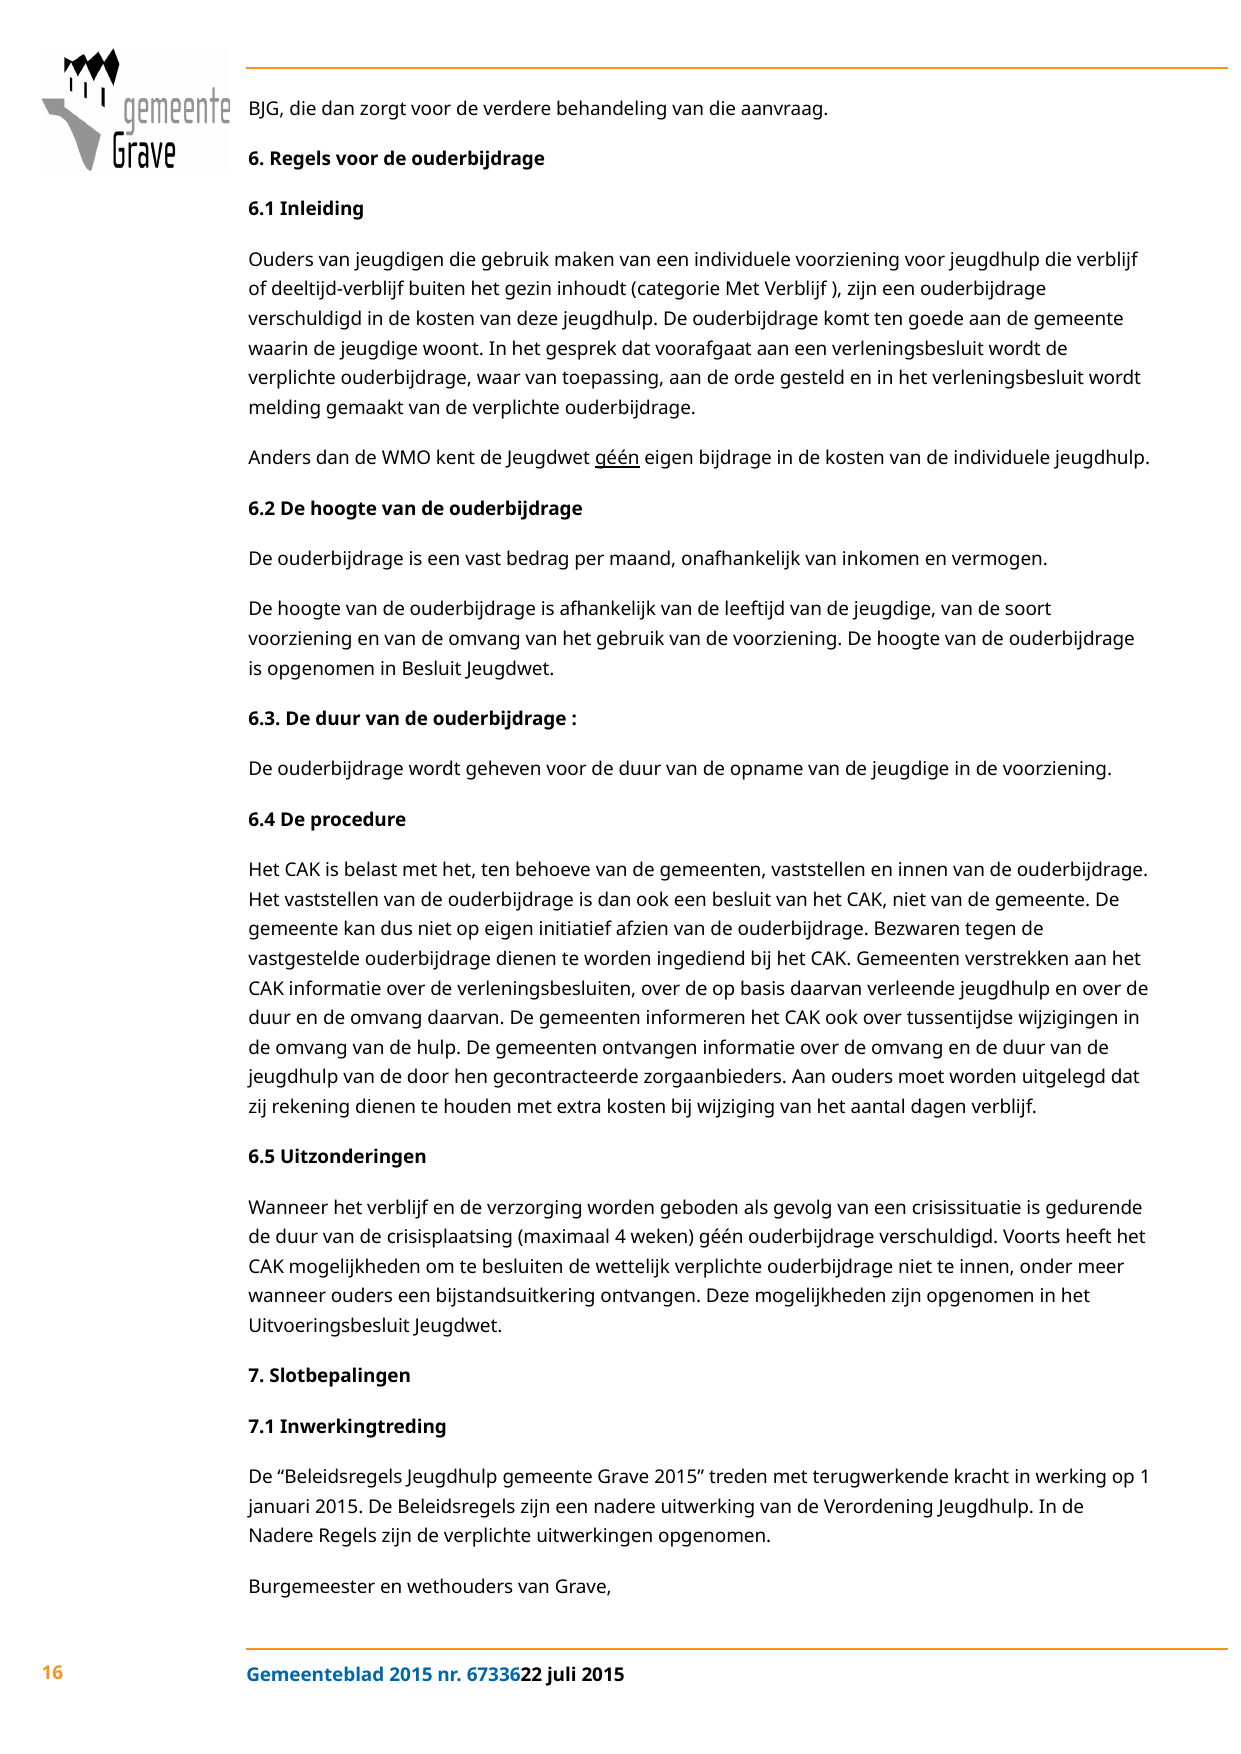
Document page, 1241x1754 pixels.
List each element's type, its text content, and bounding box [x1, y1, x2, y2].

text De “Beleidsregels Jeugdhulp gemeente Grave 2015” treden met terugwerkende kracht in werking op 1 januari 2015. De Beleidsregels zijn een nadere uitwerking van de Verordening Jeugdhulp. In de Nadere Regels zijn de verplichte uitwerkingen opgenomen. [248, 1463, 1152, 1548]
text De ouderbijdrage is een vast bedrag per maand, onafhankelijk van inkomen en vermogen. [248, 545, 1152, 571]
text 6. Regels voor de ouderbijdrage [248, 145, 1152, 171]
text BJG, die dan zorgt voor de verdere behandeling van die aanvraag. [248, 95, 1152, 121]
text Burgemeester en wethouders van Grave, [248, 1573, 1152, 1599]
text 6.2 De hoogte van de ouderbijdrage [248, 495, 1152, 521]
picture [41, 47, 231, 172]
text 6.5 Uitzonderingen [248, 1143, 1152, 1169]
text 6.3. De duur van de ouderbijdrage : [248, 705, 1152, 731]
text Wanneer het verblijf en de verzorging worden geboden als gevolg van een crisissituatie is gedurende de duur van de crisisplaatsing (maximaal 4 weken) géén ouderbijdrage verschuldigd. Voorts heeft het CAK mogelijkheden om te besluiten de wettelijk verplichte ouderbijdrage niet te innen, onder meer wanneer ouders een bijstandsuitkering ontvangen. Deze mogelijkheden zijn opgenomen in het Uitvoeringsbesluit Jeugdwet. [248, 1194, 1152, 1338]
text 6.4 De procedure [248, 806, 1152, 832]
text Het CAK is belast met het, ten behoeve van de gemeenten, vaststellen en innen van de ouderbijdrage. Het vaststellen van de ouderbijdrage is dan ook een besluit van het CAK, niet van de gemeente. De gemeente kan dus niet op eigen initiatief afzien van de ouderbijdrage. Bezwaren tegen de vastgestelde ouderbijdrage dienen te worden ingediend bij het CAK. Gemeenten verstrekken aan het CAK informatie over de verleningsbesluiten, over de op basis daarvan verleende jeugdhulp en over de duur en de omvang daarvan. De gemeenten informeren het CAK ook over tussentijdse wijzigingen in de omvang van de hulp. De gemeenten ontvangen informatie over de omvang en de duur van de jeugdhulp van de door hen gecontracteerde zorgaanbieders. Aan ouders moet worden uitgelegd dat zij rekening dienen te houden met extra kosten bij wijziging van het aantal dagen verblijf. [248, 856, 1152, 1119]
text De hoogte van de ouderbijdrage is afhankelijk van de leeftijd van de jeugdige, van de soort voorziening en van de omvang van het gebruik van de voorziening. De hoogte van de ouderbijdrage is opgenomen in Besluit Jeugdwet. [248, 596, 1152, 681]
text 7. Slotbepalingen [248, 1363, 1152, 1388]
text Anders dan de WMO kent de Jeugdwet géén eigen bijdrage in de kosten van de individuele jeugdhulp. [248, 444, 1152, 470]
text De ouderbijdrage wordt geheven voor de duur van de opname van de jeugdige in de voorziening. [248, 756, 1152, 781]
text Ouders van jeugdigen die gebruik maken van een individuele voorziening voor jeugdhulp die verblijf of deeltijd-verblijf buiten het gezin inhoudt (categorie Met Verblijf ), zijn een ouderbijdrage verschuldigd in de kosten van deze jeugdhulp. De ouderbijdrage komt ten goede aan de gemeente waarin de jeugdige woont. In het gesprek dat voorafgaat aan een verleningsbesluit wordt de verplichte ouderbijdrage, waar van toepassing, aan de orde gesteld en in het verleningsbesluit wordt melding gemaakt van de verplichte ouderbijdrage. [248, 246, 1152, 420]
text 7.1 Inwerkingtreding [248, 1413, 1152, 1439]
text 6.1 Inleiding [248, 196, 1152, 221]
